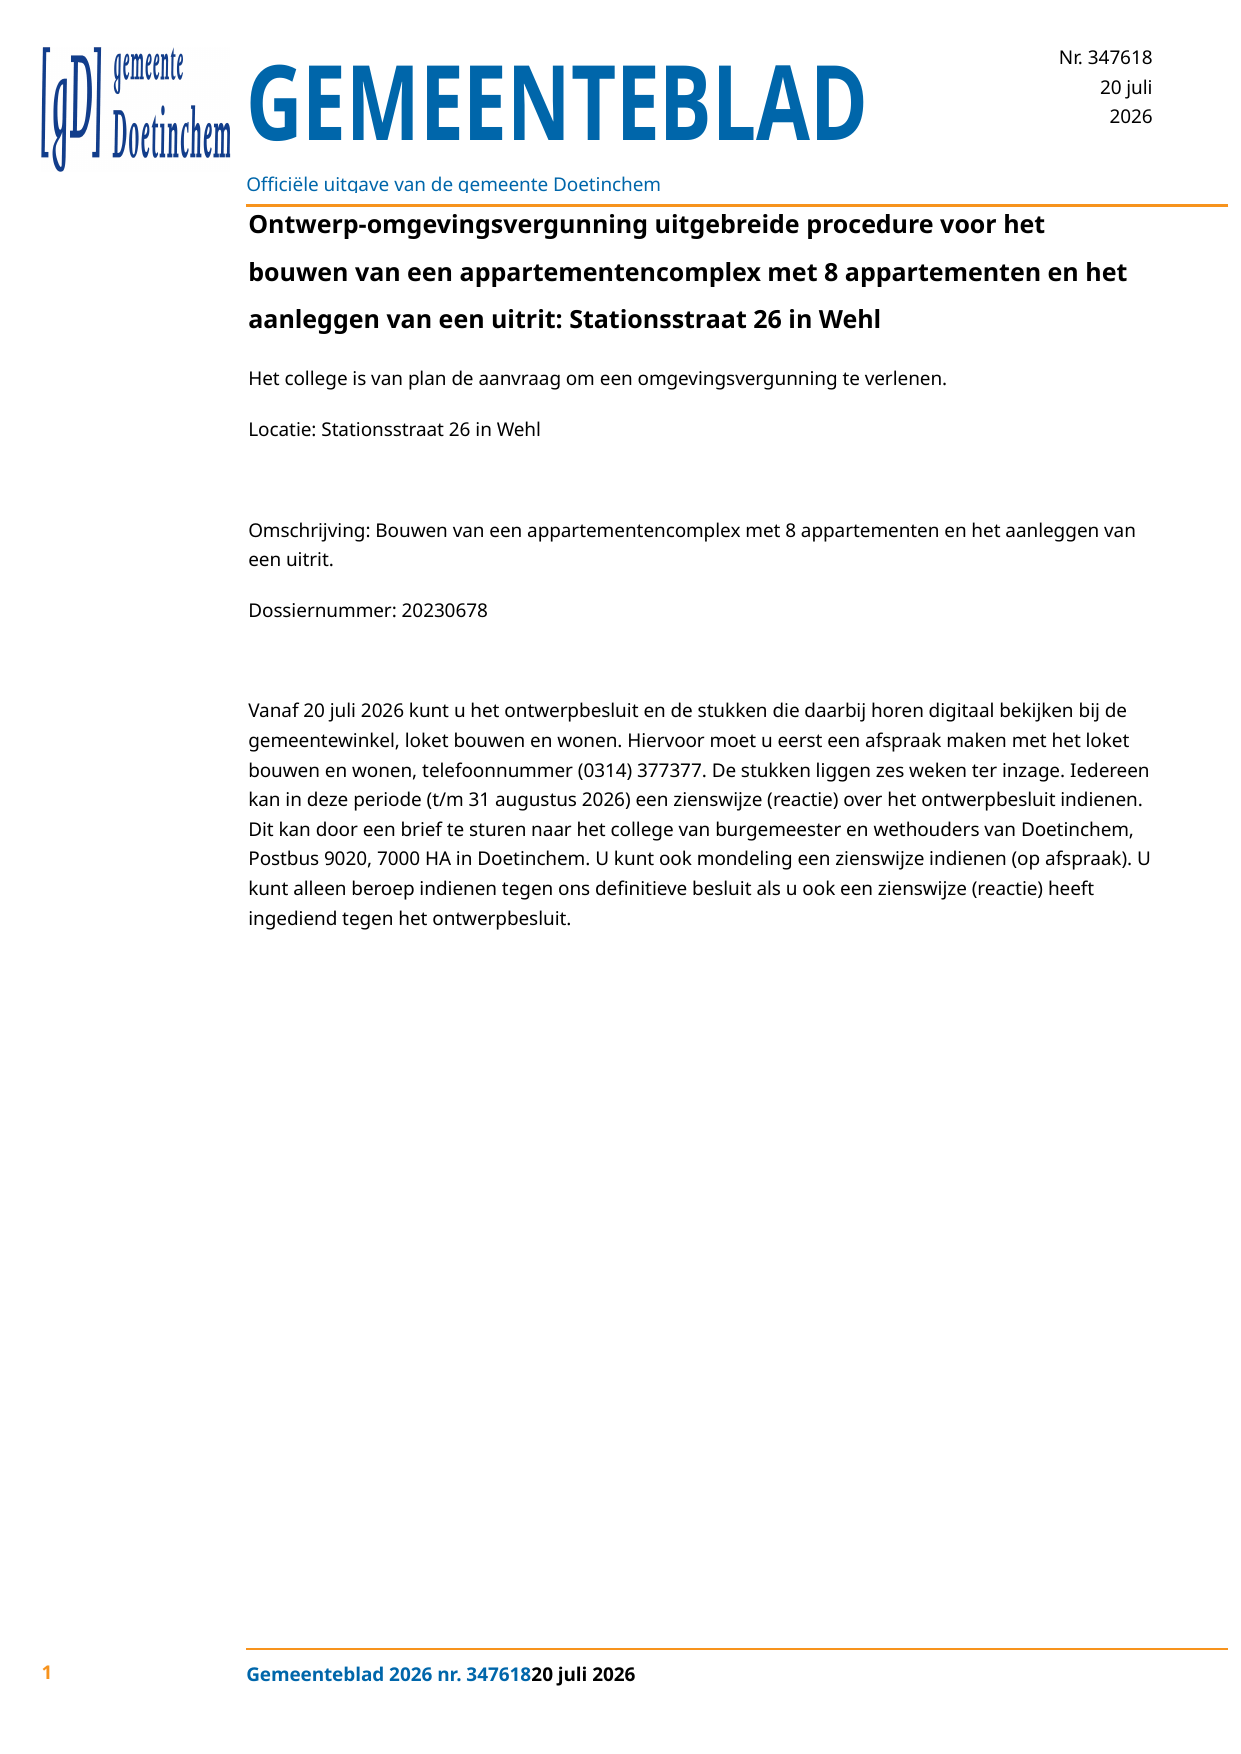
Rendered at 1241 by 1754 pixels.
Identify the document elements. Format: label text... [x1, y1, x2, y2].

text Omschrijving: Bouwen van een appartementencomplex met 8 appartementen en het aanleggen van een uitrit. [248, 517, 1152, 572]
picture [41, 47, 231, 172]
text Ontwerp-omgevingsvergunning uitgebreide procedure voor het bouwen van een appartementencomplex met 8 appartementen en het aanleggen van een uitrit: Stationsstraat 26 in Wehl [248, 207, 1152, 336]
text Het college is van plan de aanvraag om een omgevingsvergunning te verlenen. [248, 366, 1152, 391]
text Locatie: Stationsstraat 26 in Wehl [248, 416, 1152, 442]
text Vanaf 20 juli 2026 kunt u het ontwerpbesluit en de stukken die daarbij horen digitaal bekijken bij de gemeentewinkel, loket bouwen en wonen. Hiervoor moet u eerst een afspraak maken met het loket bouwen en wonen, telefoonnummer (0314) 377377. De stukken liggen zes weken ter inzage. Iedereen kan in deze periode (t/m 31 augustus 2026) een zienswijze (reactie) over het ontwerpbesluit indienen. Dit kan door een brief te sturen naar het college van burgemeester en wethouders van Doetinchem, Postbus 9020, 7000 HA in Doetinchem. U kunt ook mondeling een zienswijze indienen (op afspraak). U kunt alleen beroep indienen tegen ons definitieve besluit als u ook een zienswijze (reactie) heeft ingediend tegen het ontwerpbesluit. [248, 698, 1152, 930]
text Dossiernummer: 20230678 [248, 597, 1152, 622]
